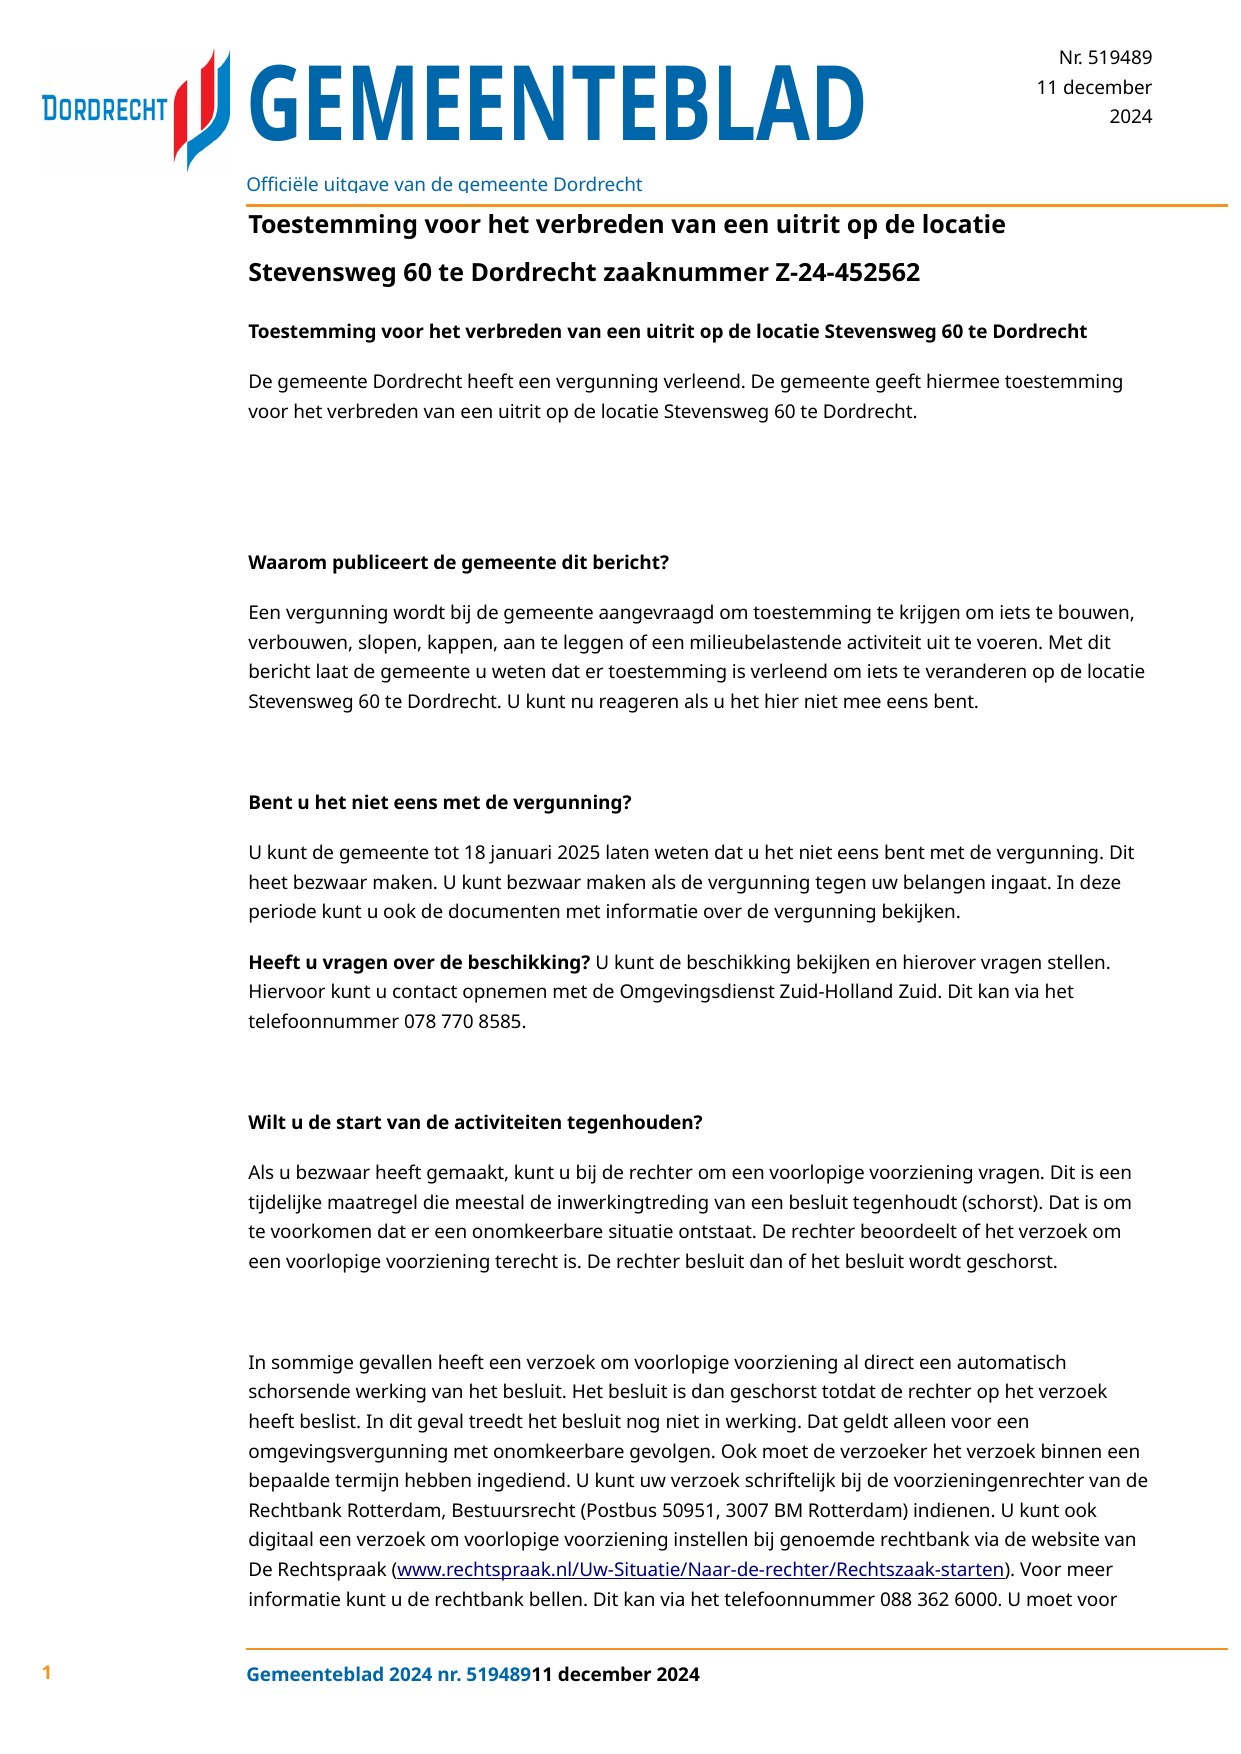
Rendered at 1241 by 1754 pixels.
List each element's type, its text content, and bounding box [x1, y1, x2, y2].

text De gemeente Dordrecht heeft een vergunning verleend. De gemeente geeft hiermee toestemming voor het verbreden van een uitrit op de locatie Stevensweg 60 te Dordrecht. [248, 368, 1152, 424]
text Heeft u vragen over de beschikking? U kunt de beschikking bekijken en hierover vragen stellen. Hiervoor kunt u contact opnemen met de Omgevingsdienst Zuid-Holland Zuid. Dit kan via het telefoonnummer 078 770 8585. [248, 949, 1152, 1034]
text Toestemming voor het verbreden van een uitrit op de locatie Stevensweg 60 te Dordrecht [248, 318, 1152, 344]
text In sommige gevallen heeft een verzoek om voorlopige voorziening al direct een automatisch schorsende werking van het besluit. Het besluit is dan geschorst totdat de rechter op het verzoek heeft beslist. In dit geval treedt het besluit nog niet in werking. Dat geldt alleen voor een omgevingsvergunning met onomkeerbare gevolgen. Ook moet de verzoeker het verzoek binnen een bepaalde termijn hebben ingediend. U kunt uw verzoek schriftelijk bij de voorzieningenrechter van de Rechtbank Rotterdam, Bestuursrecht (Postbus 50951, 3007 BM Rotterdam) indienen. U kunt ook digitaal een verzoek om voorlopige voorziening instellen bij genoemde rechtbank via de website van De Rechtspraak (www.rechtspraak.nl/Uw-Situatie/Naar-de-rechter/Rechtszaak-starten). Voor meer informatie kunt u de rechtbank bellen. Dit kan via het telefoonnummer 088 362 6000. U moet voor [248, 1349, 1152, 1612]
picture [41, 47, 231, 172]
text Wilt u de start van de activiteiten tegenhouden? [248, 1109, 1152, 1135]
text Bent u het niet eens met de vergunning? [248, 789, 1152, 815]
text Een vergunning wordt bij de gemeente aangevraagd om toestemming te krijgen om iets te bouwen, verbouwen, slopen, kappen, aan te leggen of een milieubelastende activiteit uit te voeren. Met dit bericht laat de gemeente u weten dat er toestemming is verleend om iets te veranderen op de locatie Stevensweg 60 te Dordrecht. U kunt nu reageren als u het hier niet mee eens bent. [248, 599, 1152, 714]
text Toestemming voor het verbreden van een uitrit op de locatie Stevensweg 60 te Dordrecht zaaknummer Z-24-452562 [248, 207, 1152, 288]
text U kunt de gemeente tot 18 januari 2025 laten weten dat u het niet eens bent met de vergunning. Dit heet bezwaar maken. U kunt bezwaar maken als de vergunning tegen uw belangen ingaat. In deze periode kunt u ook de documenten met informatie over de vergunning bekijken. [248, 839, 1152, 924]
text Waarom publiceert de gemeente dit bericht? [248, 549, 1152, 575]
text Als u bezwaar heeft gemaakt, kunt u bij de rechter om een voorlopige voorziening vragen. Dit is een tijdelijke maatregel die meestal de inwerkingtreding van een besluit tegenhoudt (schorst). Dat is om te voorkomen dat er een onomkeerbare situatie ontstaat. De rechter beoordeelt of het verzoek om een voorlopige voorziening terecht is. De rechter besluit dan of het besluit wordt geschorst. [248, 1159, 1152, 1274]
